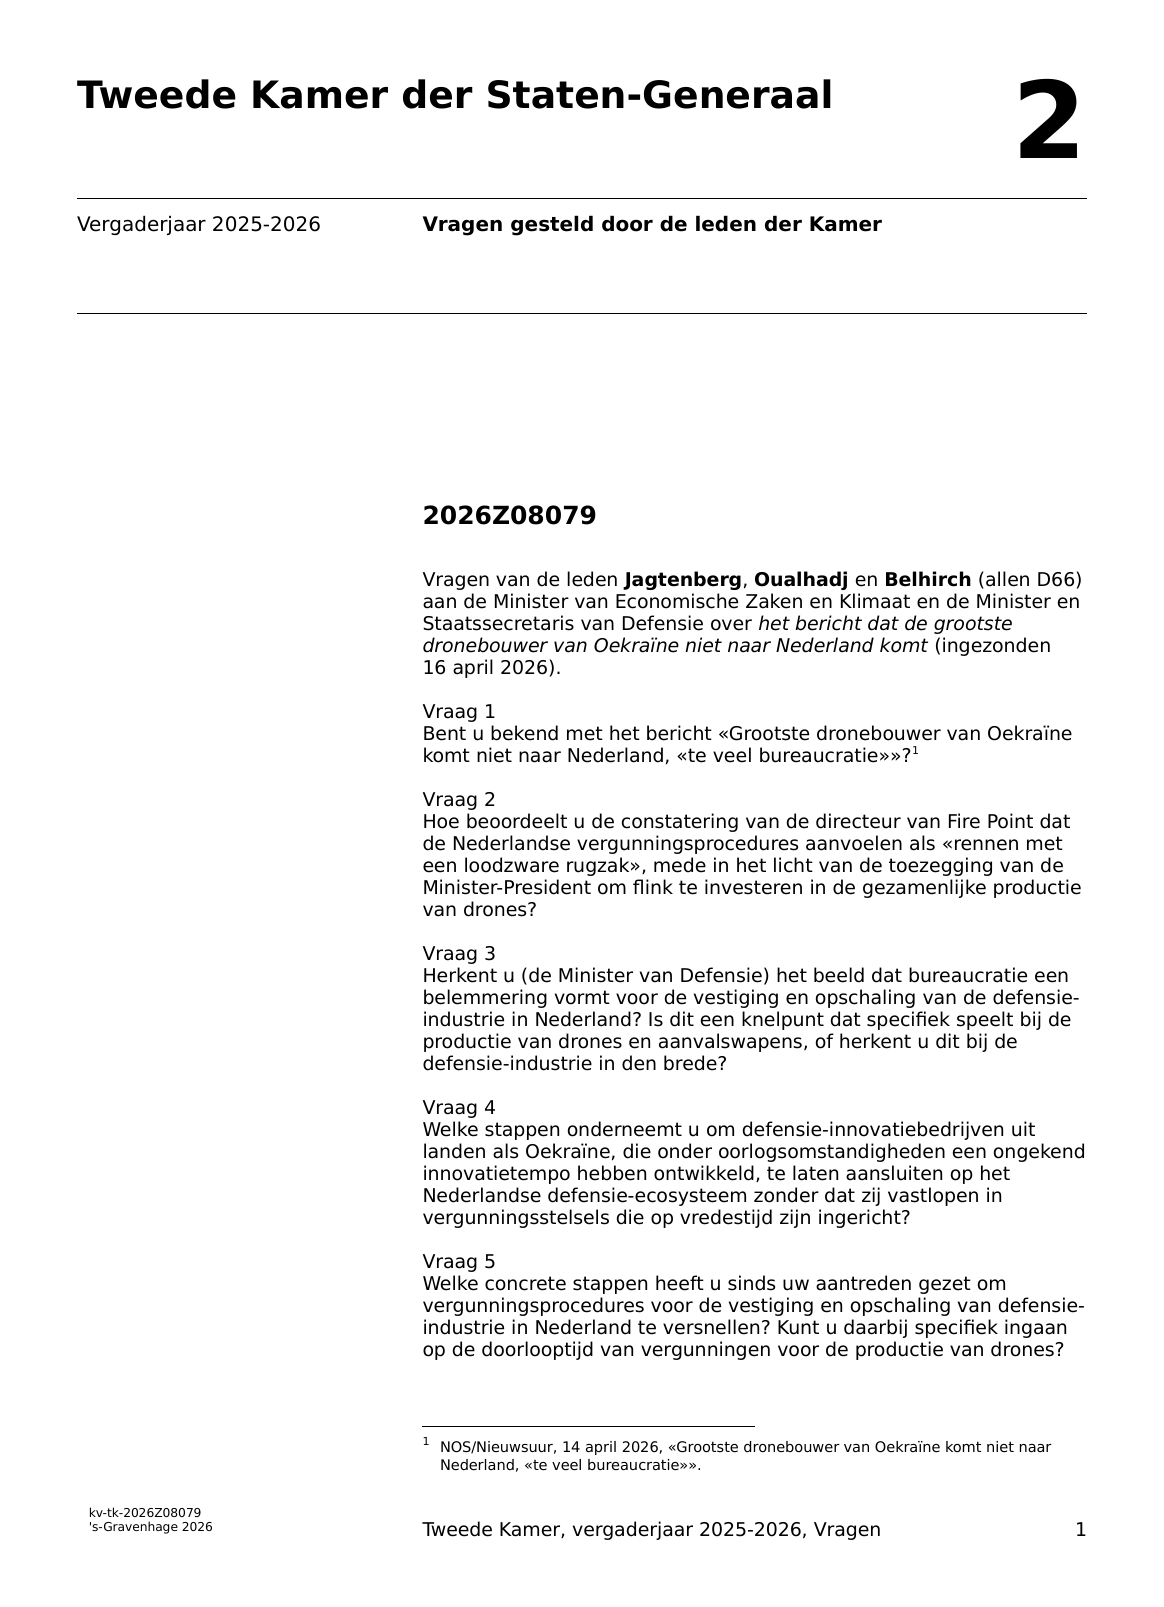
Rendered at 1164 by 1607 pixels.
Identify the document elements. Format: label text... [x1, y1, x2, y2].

text Vraag 3 [422, 943, 1087, 965]
text Welke concrete stappen heeft u sinds uw aantreden gezet om vergunningsprocedures voor de vestiging en opschaling van defensie-industrie in Nederland te versnellen? Kunt u daarbij specifiek ingaan op de doorlooptijd van vergunningen voor de productie van drones? [422, 1273, 1087, 1361]
table_cell Vergaderjaar 2025-2026 [77, 199, 422, 313]
text Welke stappen onderneemt u om defensie-innovatiebedrijven uit landen als Oekraïne, die onder oorlogsomstandigheden een ongekend innovatietempo hebben ontwikkeld, te laten aansluiten op het Nederlandse defensie-ecosysteem zonder dat zij vastlopen in vergunningsstelsels die op vredestijd zijn ingericht? [422, 1119, 1087, 1229]
text Bent u bekend met het bericht «Grootste dronebouwer van Oekraïne komt niet naar Nederland, «te veel bureaucratie»»? [422, 723, 1087, 767]
text Hoe beoordeelt u de constatering van de directeur van Fire Point dat de Nederlandse vergunningsprocedures aanvoelen als «rennen met een loodzware rugzak», mede in het licht van de toezegging van de Minister-President om flink te investeren in de gezamenlijke productie van drones? [422, 811, 1087, 921]
text kv-tk-2026Z08079 [88, 1506, 323, 1520]
text Herkent u (de Minister van Defensie) het beeld dat bureaucratie een belemmering vormt voor de vestiging en opschaling van de defensie-industrie in Nederland? Is dit een knelpunt dat specifiek speelt bij de productie van drones en aanvalswapens, of herkent u dit bij de defensie-industrie in den brede? [422, 965, 1087, 1075]
text Vraag 2 [422, 789, 1087, 811]
table_cell Vragen gesteld door de leden der Kamer [422, 199, 1087, 313]
text Vraag 5 [422, 1251, 1087, 1273]
text 2026Z08079 [422, 501, 1087, 531]
text Vragen van de leden Jagtenberg, Oualhadj en Belhirch (allen D66) aan de Minister van Economische Zaken en Klimaat en de Minister en Staatssecretaris van Defensie over het bericht dat de grootste dronebouwer van Oekraïne niet naar Nederland komt (ingezonden 16 april 2026). [422, 569, 1087, 679]
text Vraag 4 [422, 1097, 1087, 1119]
text NOS/Nieuwsuur, 14 april 2026, «Grootste dronebouwer van Oekraïne komt niet naar Nederland, «te veel bureaucratie»». [422, 1435, 1087, 1474]
table_header Tweede Kamer der Staten-Generaal [77, 59, 886, 198]
text Vraag 1 [422, 701, 1087, 723]
table_header 2 [886, 59, 1087, 198]
text 's-Gravenhage 2026 [88, 1520, 323, 1534]
